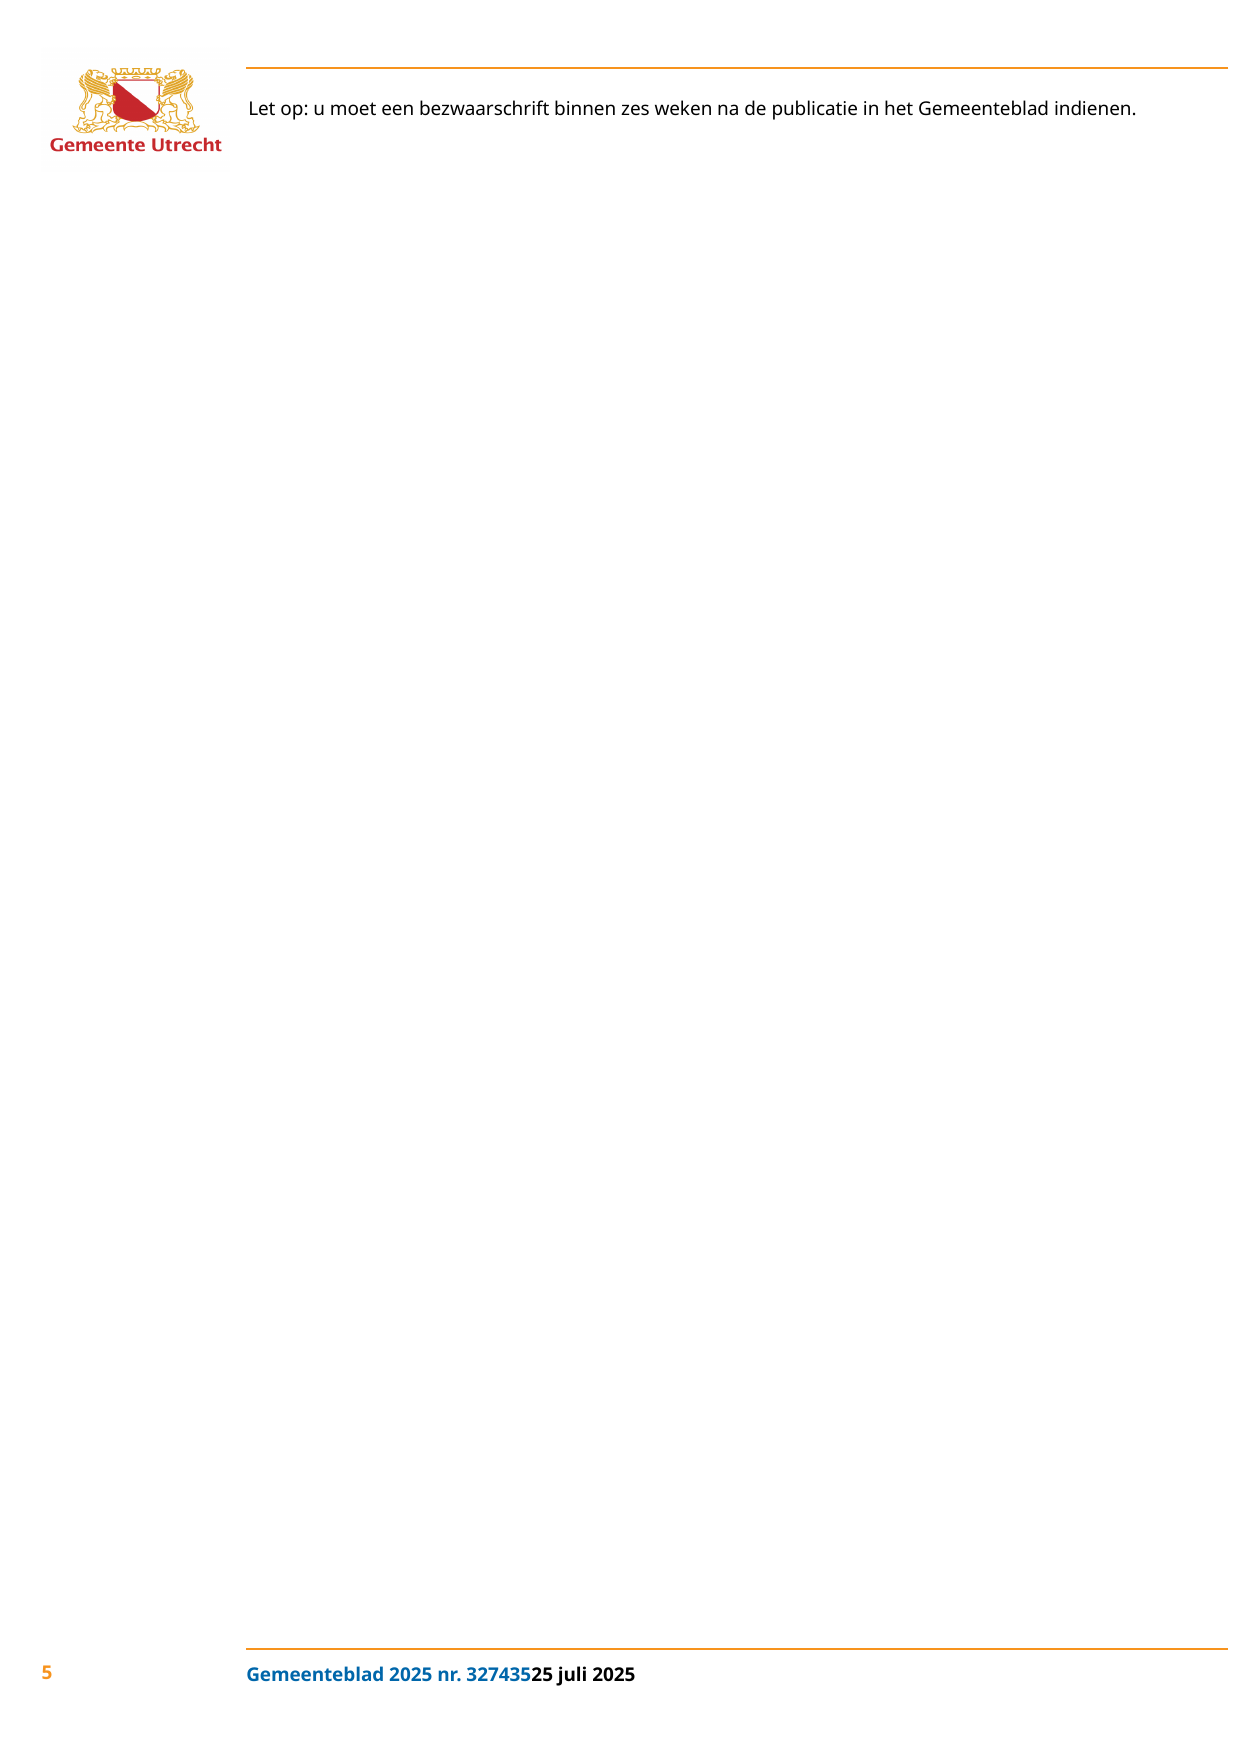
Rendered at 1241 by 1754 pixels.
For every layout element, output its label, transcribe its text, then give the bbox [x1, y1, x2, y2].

text Let op: u moet een bezwaarschrift binnen zes weken na de publicatie in het Gemeenteblad indienen. [248, 95, 1152, 121]
picture [41, 47, 231, 172]
